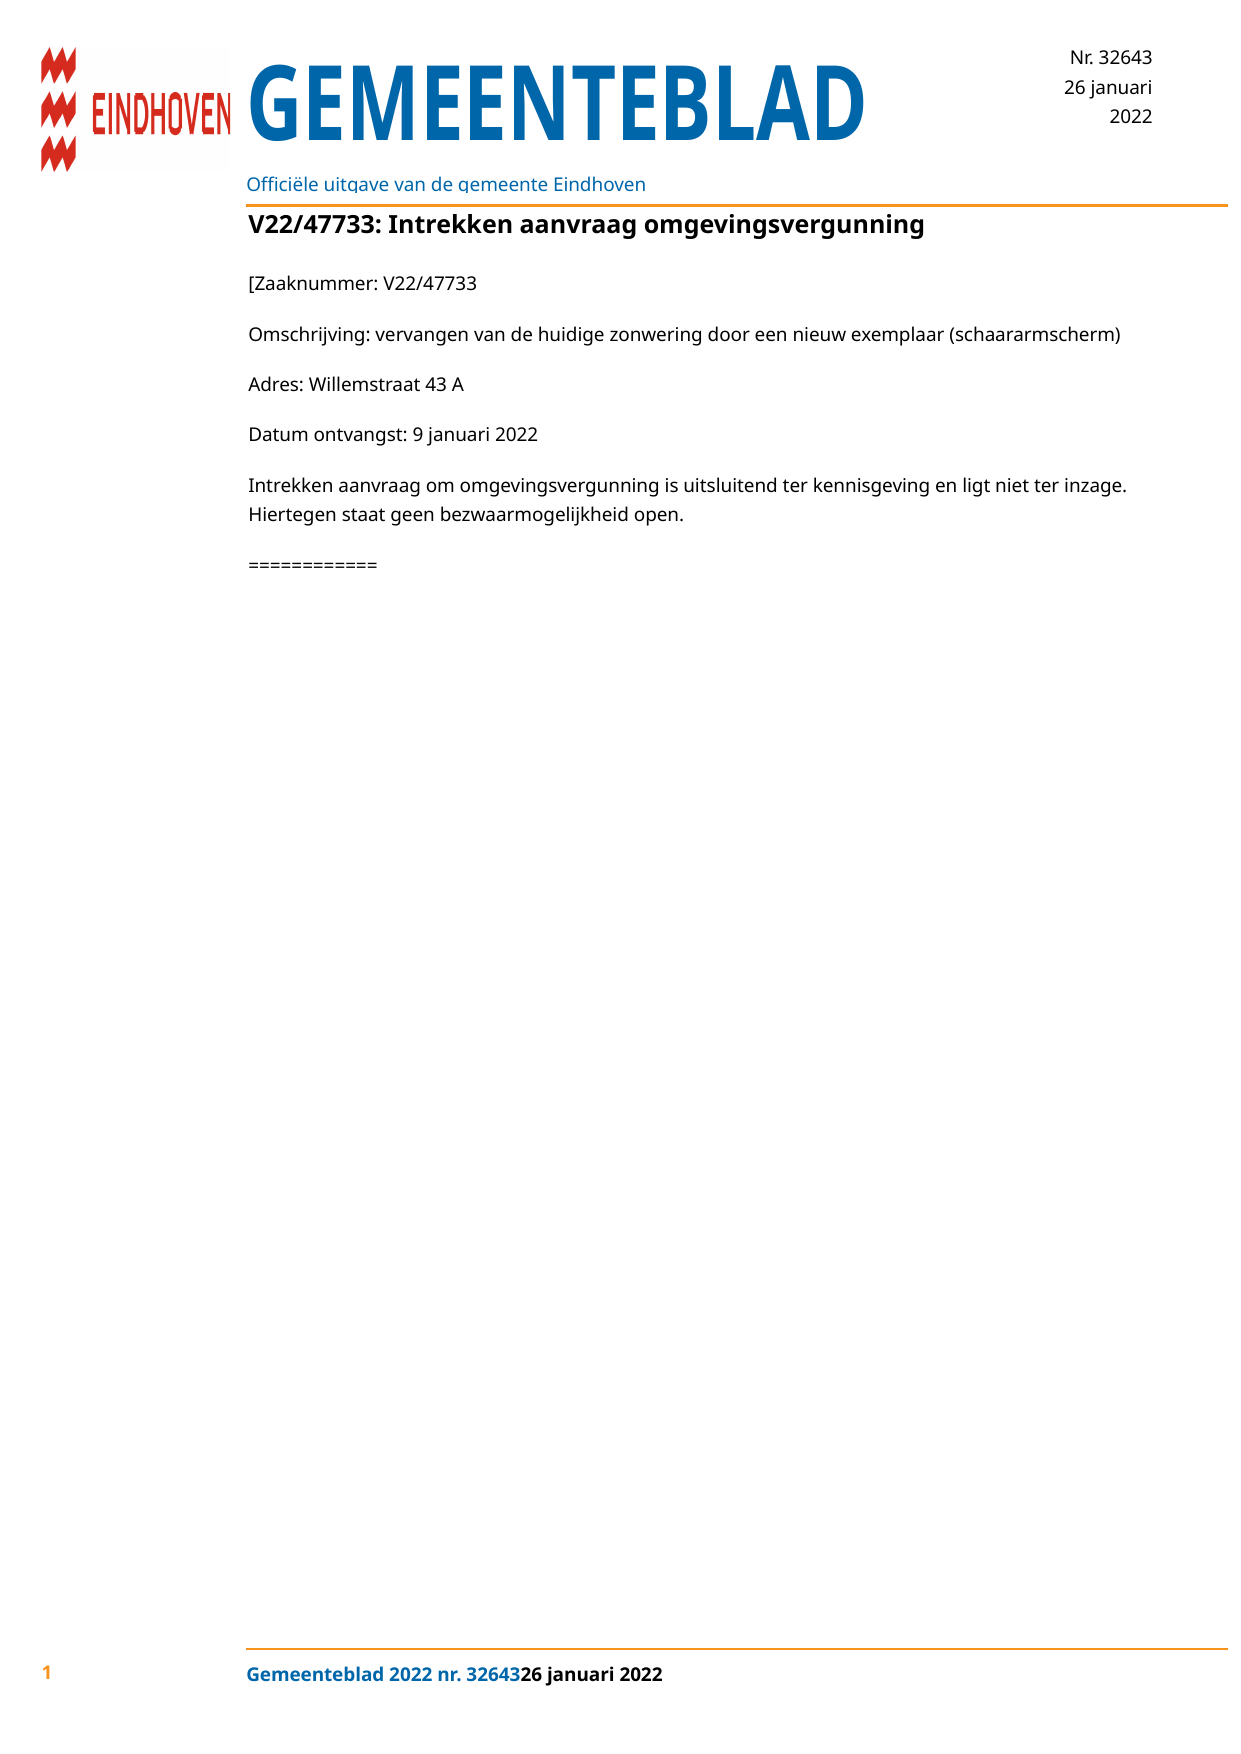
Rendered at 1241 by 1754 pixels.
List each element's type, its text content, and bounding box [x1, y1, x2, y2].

text Adres: Willemstraat 43 A [248, 371, 1152, 397]
text [Zaaknummer: V22/47733 [248, 270, 1152, 296]
picture [41, 47, 231, 172]
text V22/47733: Intrekken aanvraag omgevingsvergunning [248, 207, 1152, 241]
text Omschrijving: vervangen van de huidige zonwering door een nieuw exemplaar (schaararmscherm) [248, 321, 1152, 346]
text ============ [248, 552, 1152, 578]
text Datum ontvangst: 9 januari 2022 [248, 422, 1152, 447]
text Intrekken aanvraag om omgevingsvergunning is uitsluitend ter kennisgeving en ligt niet ter inzage. Hiertegen staat geen bezwaarmogelijkheid open. [248, 472, 1152, 527]
